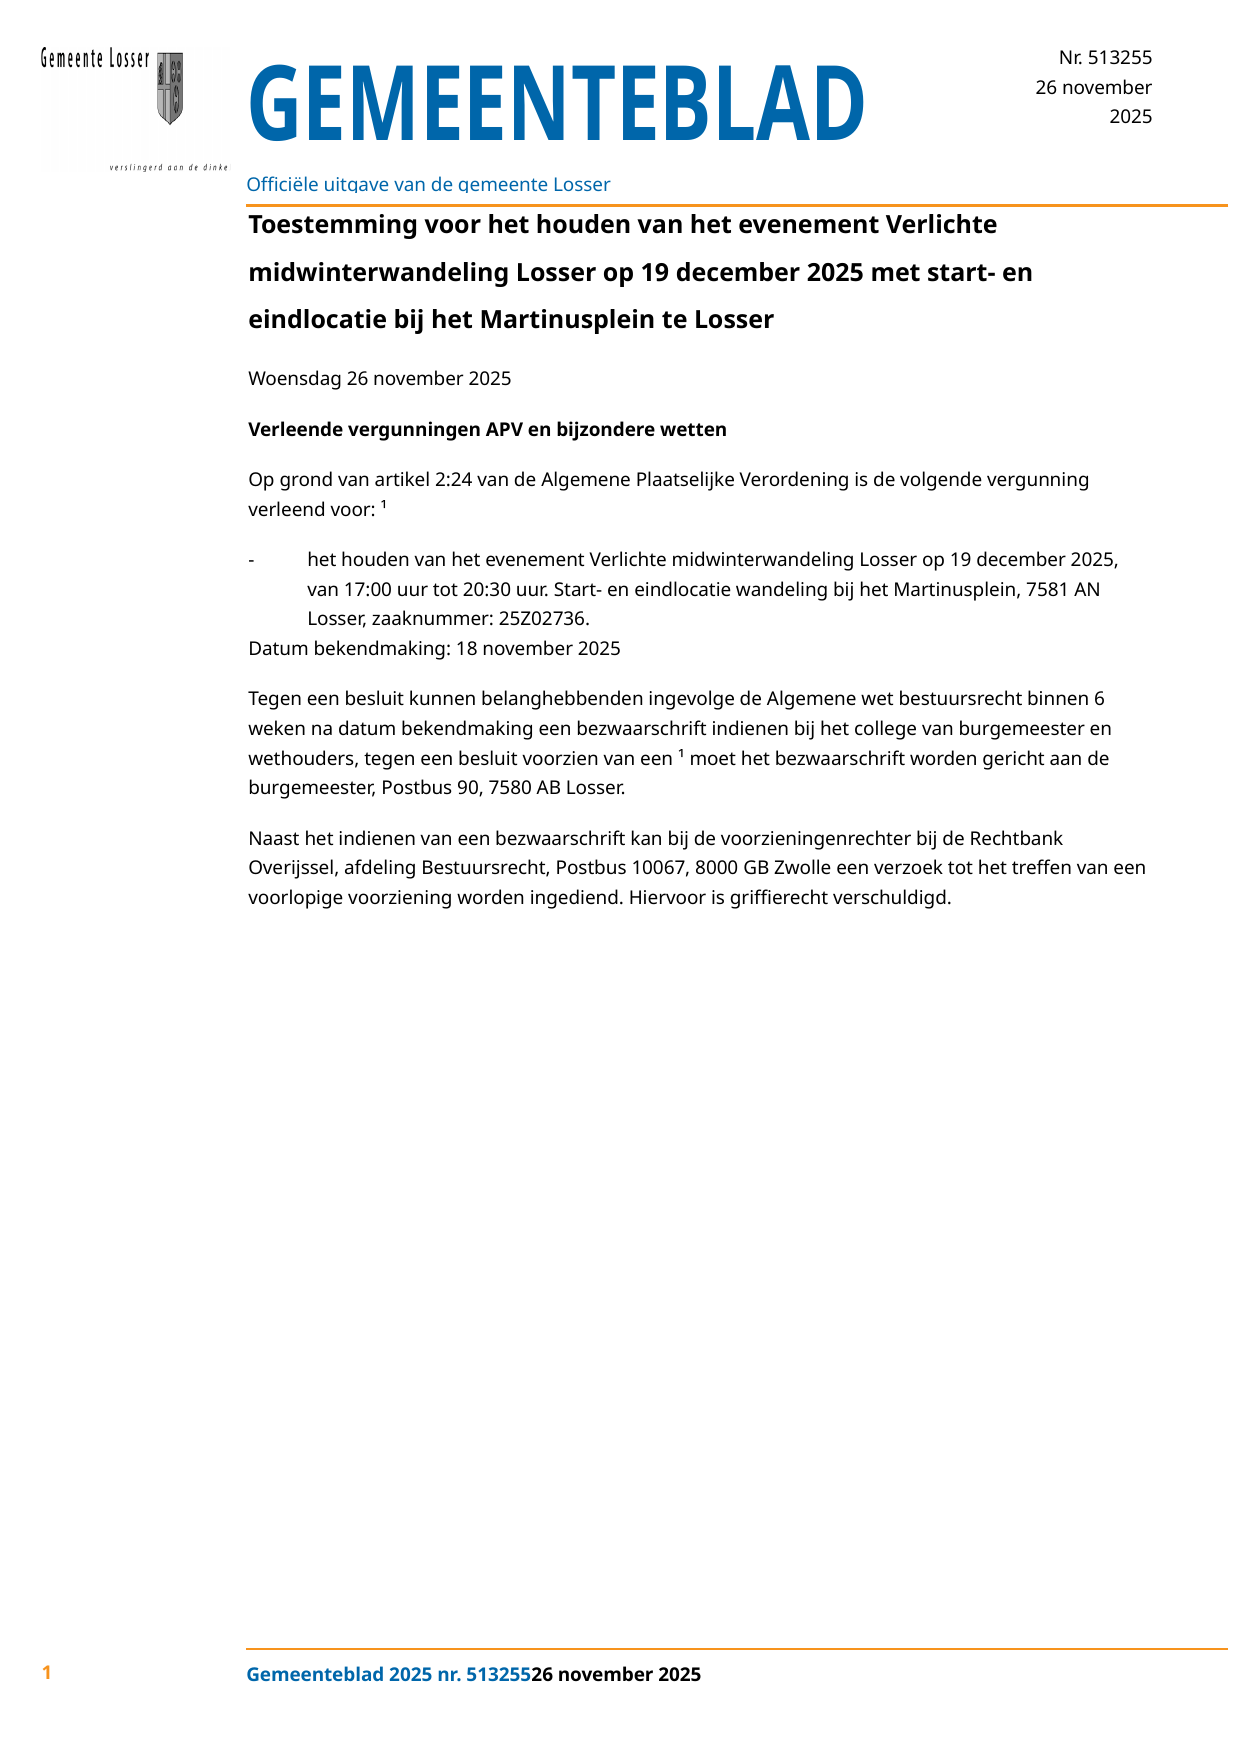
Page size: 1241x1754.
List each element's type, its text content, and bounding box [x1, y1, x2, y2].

text Datum bekendmaking: 18 november 2025 [248, 635, 1152, 661]
text Tegen een besluit kunnen belanghebbenden ingevolge de Algemene wet bestuursrecht binnen 6 weken na datum bekendmaking een bezwaarschrift indienen bij het college van burgemeester en wethouders, tegen een besluit voorzien van een ¹ moet het bezwaarschrift worden gericht aan de burgemeester, Postbus 90, 7580 AB Losser. [248, 686, 1152, 800]
text Op grond van artikel 2:24 van de Algemene Plaatselijke Verordening is de volgende vergunning verleend voor: ¹ [248, 466, 1152, 522]
text Naast het indienen van een bezwaarschrift kan bij de voorzieningenrechter bij de Rechtbank Overijssel, afdeling Bestuursrecht, Postbus 10067, 8000 GB Zwolle een verzoek tot het treffen van een voorlopige voorziening worden ingediend. Hiervoor is griffierecht verschuldigd. [248, 825, 1152, 909]
text Verleende vergunningen APV en bijzondere wetten [248, 416, 1152, 442]
list het houden van het evenement Verlichte midwinterwandeling Losser op 19 december 2025, van 17:00 uur tot 20:30 uur. Start- en eindlocatie wandeling bij het Martinusplein, 7581 AN Losser, zaaknummer: 25Z02736. [248, 546, 1152, 631]
text Toestemming voor het houden van het evenement Verlichte midwinterwandeling Losser op 19 december 2025 met start- en eindlocatie bij het Martinusplein te Losser [248, 207, 1152, 336]
text Woensdag 26 november 2025 [248, 366, 1152, 391]
picture [41, 47, 231, 172]
